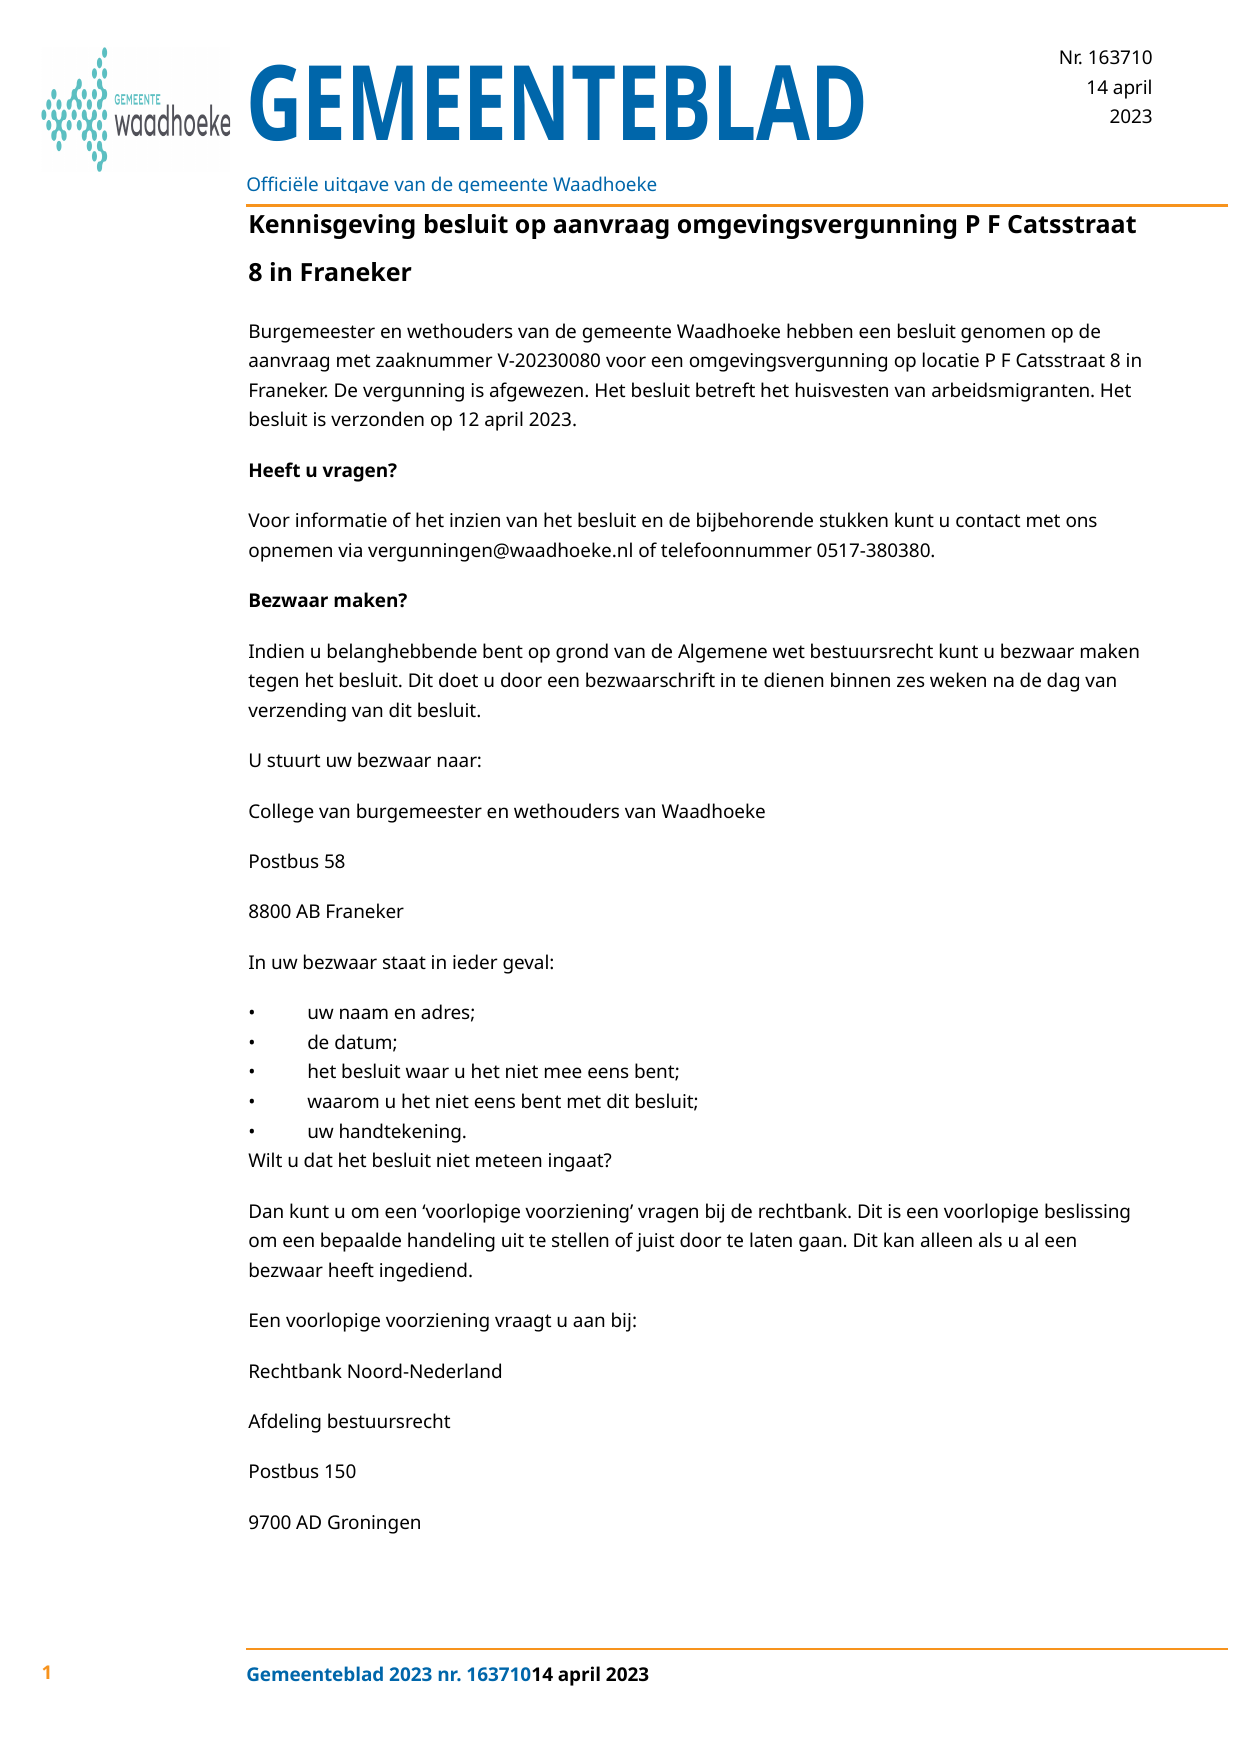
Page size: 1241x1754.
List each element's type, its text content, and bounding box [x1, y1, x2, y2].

text Postbus 58 [248, 848, 1152, 874]
text Burgemeester en wethouders van de gemeente Waadhoeke hebben een besluit genomen op de aanvraag met zaaknummer V-20230080 voor een omgevingsvergunning op locatie P F Catsstraat 8 in Franeker. De vergunning is afgewezen. Het besluit betreft het huisvesten van arbeidsmigranten. Het besluit is verzonden op 12 april 2023. [248, 318, 1152, 432]
text Indien u belanghebbende bent op grond van de Algemene wet bestuursrecht kunt u bezwaar maken tegen het besluit. Dit doet u door een bezwaarschrift in te dienen binnen zes weken na de dag van verzending van dit besluit. [248, 638, 1152, 723]
text Heeft u vragen? [248, 457, 1152, 483]
text 9700 AD Groningen [248, 1509, 1152, 1535]
text Voor informatie of het inzien van het besluit en de bijbehorende stukken kunt u contact met ons opnemen via vergunningen@waadhoeke.nl of telefoonnummer 0517-380380. [248, 507, 1152, 563]
list uw handtekening. [248, 1118, 1152, 1144]
text U stuurt uw bezwaar naar: [248, 747, 1152, 773]
list de datum; [248, 1029, 1152, 1055]
text In uw bezwaar staat in ieder geval: [248, 949, 1152, 975]
text Een voorlopige voorziening vraagt u aan bij: [248, 1307, 1152, 1333]
picture [41, 47, 231, 172]
text College van burgemeester en wethouders van Waadhoeke [248, 798, 1152, 824]
text Bezwaar maken? [248, 587, 1152, 613]
list waarom u het niet eens bent met dit besluit; [248, 1088, 1152, 1114]
text Postbus 150 [248, 1459, 1152, 1484]
text Wilt u dat het besluit niet meteen ingaat? [248, 1147, 1152, 1173]
text Afdeling bestuursrecht [248, 1408, 1152, 1434]
text Rechtbank Noord-Nederland [248, 1358, 1152, 1384]
text Dan kunt u om een ‘voorlopige voorziening’ vragen bij de rechtbank. Dit is een voorlopige beslissing om een bepaalde handeling uit te stellen of juist door te laten gaan. Dit kan alleen als u al een bezwaar heeft ingediend. [248, 1198, 1152, 1283]
list het besluit waar u het niet mee eens bent; [248, 1059, 1152, 1084]
list uw naam en adres; [248, 999, 1152, 1025]
text 8800 AB Franeker [248, 899, 1152, 924]
text Kennisgeving besluit op aanvraag omgevingsvergunning P F Catsstraat 8 in Franeker [248, 207, 1152, 288]
